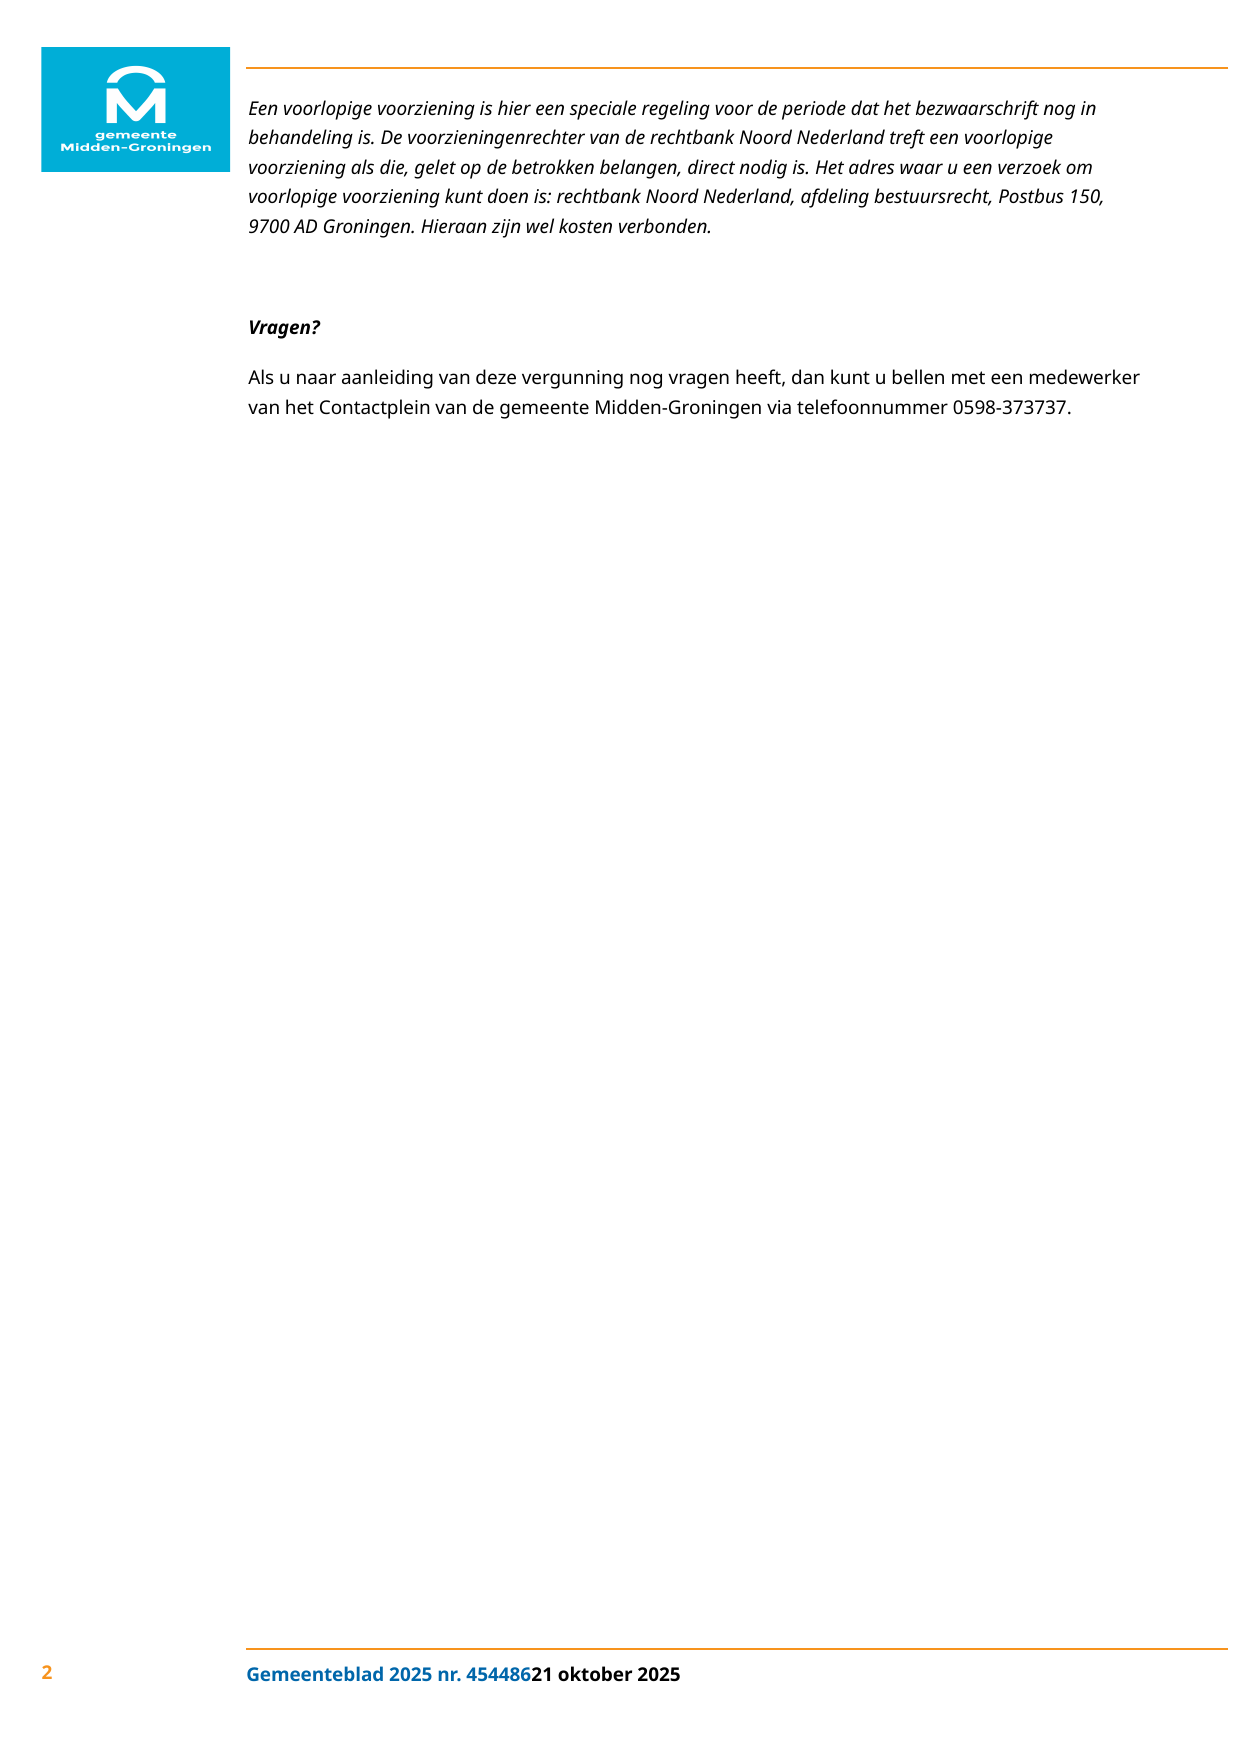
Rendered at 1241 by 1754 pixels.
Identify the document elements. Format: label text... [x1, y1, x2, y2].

text Vragen? [248, 314, 1152, 340]
text Als u naar aanleiding van deze vergunning nog vragen heeft, dan kunt u bellen met een medewerker van het Contactplein van de gemeente Midden-Groningen via telefoonnummer 0598-373737. [248, 364, 1152, 420]
picture [108, 66, 164, 82]
text Een voorlopige voorziening is hier een speciale regeling voor de periode dat het bezwaarschrift nog in behandeling is. De voorzieningenrechter van de rechtbank Noord Nederland treft een voorlopige voorziening als die, gelet op de betrokken belangen, direct nodig is. Het adres waar u een verzoek om voorlopige voorziening kunt doen is: rechtbank Noord Nederland, afdeling bestuursrecht, Postbus 150, 9700 AD Groningen. Hieraan zijn wel kosten verbonden. [248, 95, 1152, 239]
picture [107, 89, 165, 122]
picture [184, 146, 190, 153]
